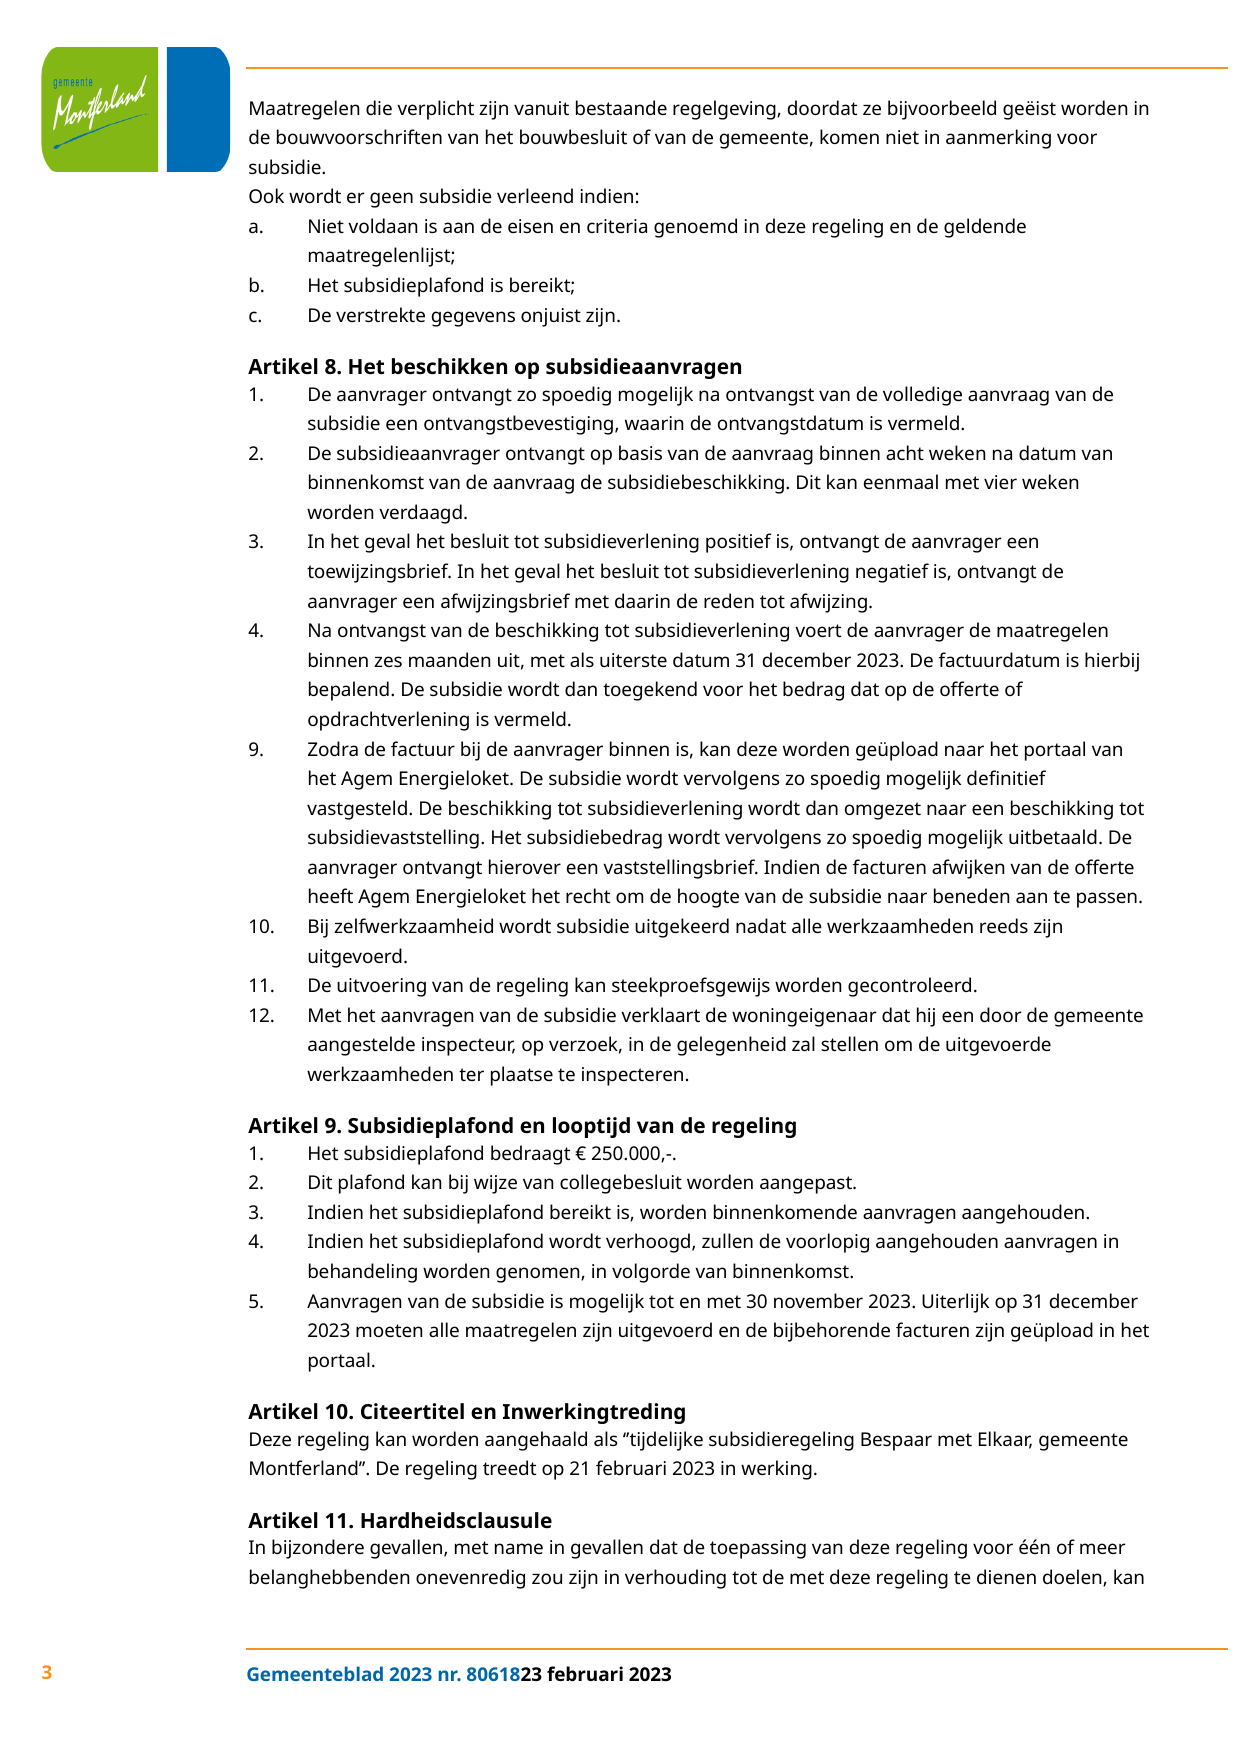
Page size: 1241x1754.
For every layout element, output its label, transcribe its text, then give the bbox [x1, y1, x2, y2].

list Met het aanvragen van de subsidie verklaart de woningeigenaar dat hij een door de gemeente aangestelde inspecteur, op verzoek, in de gelegenheid zal stellen om de uitgevoerde werkzaamheden ter plaatse te inspecteren. [248, 1002, 1152, 1087]
text Artikel 8. Het beschikken op subsidieaanvragen [248, 352, 1152, 381]
list Dit plafond kan bij wijze van collegebesluit worden aangepast. [248, 1169, 1152, 1195]
list Zodra de factuur bij de aanvrager binnen is, kan deze worden geüpload naar het portaal van het Agem Energieloket. De subsidie wordt vervolgens zo spoedig mogelijk definitief vastgesteld. De beschikking tot subsidieverlening wordt dan omgezet naar een beschikking tot subsidievaststelling. Het subsidiebedrag wordt vervolgens zo spoedig mogelijk uitbetaald. De aanvrager ontvangt hierover een vaststellingsbrief. Indien de facturen afwijken van de offerte heeft Agem Energieloket het recht om de hoogte van de subsidie naar beneden aan te passen. [248, 736, 1152, 909]
list De subsidieaanvrager ontvangt op basis van de aanvraag binnen acht weken na datum van binnenkomst van de aanvraag de subsidiebeschikking. Dit kan eenmaal met vier weken worden verdaagd. [248, 440, 1152, 525]
list De verstrekte gegevens onjuist zijn. [248, 302, 1152, 328]
text Artikel 10. Citeertitel en Inwerkingtreding [248, 1397, 1152, 1426]
text Artikel 9. Subsidieplafond en looptijd van de regeling [248, 1112, 1152, 1140]
text Artikel 11. Hardheidsclausule [248, 1506, 1152, 1534]
picture [41, 47, 231, 172]
list De uitvoering van de regeling kan steekproefsgewijs worden gecontroleerd. [248, 972, 1152, 998]
list Niet voldaan is aan de eisen en criteria genoemd in deze regeling en de geldende maatregelenlijst; [248, 213, 1152, 268]
list Indien het subsidieplafond wordt verhoogd, zullen de voorlopig aangehouden aanvragen in behandeling worden genomen, in volgorde van binnenkomst. [248, 1229, 1152, 1284]
list Bij zelfwerkzaamheid wordt subsidie uitgekeerd nadat alle werkzaamheden reeds zijn uitgevoerd. [248, 913, 1152, 968]
list In het geval het besluit tot subsidieverlening positief is, ontvangt de aanvrager een toewijzingsbrief. In het geval het besluit tot subsidieverlening negatief is, ontvangt de aanvrager een afwijzingsbrief met daarin de reden tot afwijzing. [248, 529, 1152, 613]
text Ook wordt er geen subsidie verleend indien: [248, 183, 1152, 209]
list Na ontvangst van de beschikking tot subsidieverlening voert de aanvrager de maatregelen binnen zes maanden uit, met als uiterste datum 31 december 2023. De factuurdatum is hierbij bepalend. De subsidie wordt dan toegekend voor het bedrag dat op de offerte of opdrachtverlening is vermeld. [248, 617, 1152, 732]
list Indien het subsidieplafond bereikt is, worden binnenkomende aanvragen aangehouden. [248, 1199, 1152, 1225]
text In bijzondere gevallen, met name in gevallen dat de toepassing van deze regeling voor één of meer belanghebbenden onevenredig zou zijn in verhouding tot de met deze regeling te dienen doelen, kan [248, 1534, 1152, 1590]
text Maatregelen die verplicht zijn vanuit bestaande regelgeving, doordat ze bijvoorbeeld geëist worden in de bouwvoorschriften van het bouwbesluit of van de gemeente, komen niet in aanmerking voor subsidie. [248, 95, 1152, 180]
list Het subsidieplafond is bereikt; [248, 272, 1152, 298]
list Het subsidieplafond bedraagt € 250.000,-. [248, 1140, 1152, 1166]
list De aanvrager ontvangt zo spoedig mogelijk na ontvangst van de volledige aanvraag van de subsidie een ontvangstbevestiging, waarin de ontvangstdatum is vermeld. [248, 381, 1152, 436]
list Aanvragen van de subsidie is mogelijk tot en met 30 november 2023. Uiterlijk op 31 december 2023 moeten alle maatregelen zijn uitgevoerd en de bijbehorende facturen zijn geüpload in het portaal. [248, 1288, 1152, 1373]
text Deze regeling kan worden aangehaald als ‘’tijdelijke subsidieregeling Bespaar met Elkaar, gemeente Montferland’’. De regeling treedt op 21 februari 2023 in werking. [248, 1426, 1152, 1481]
